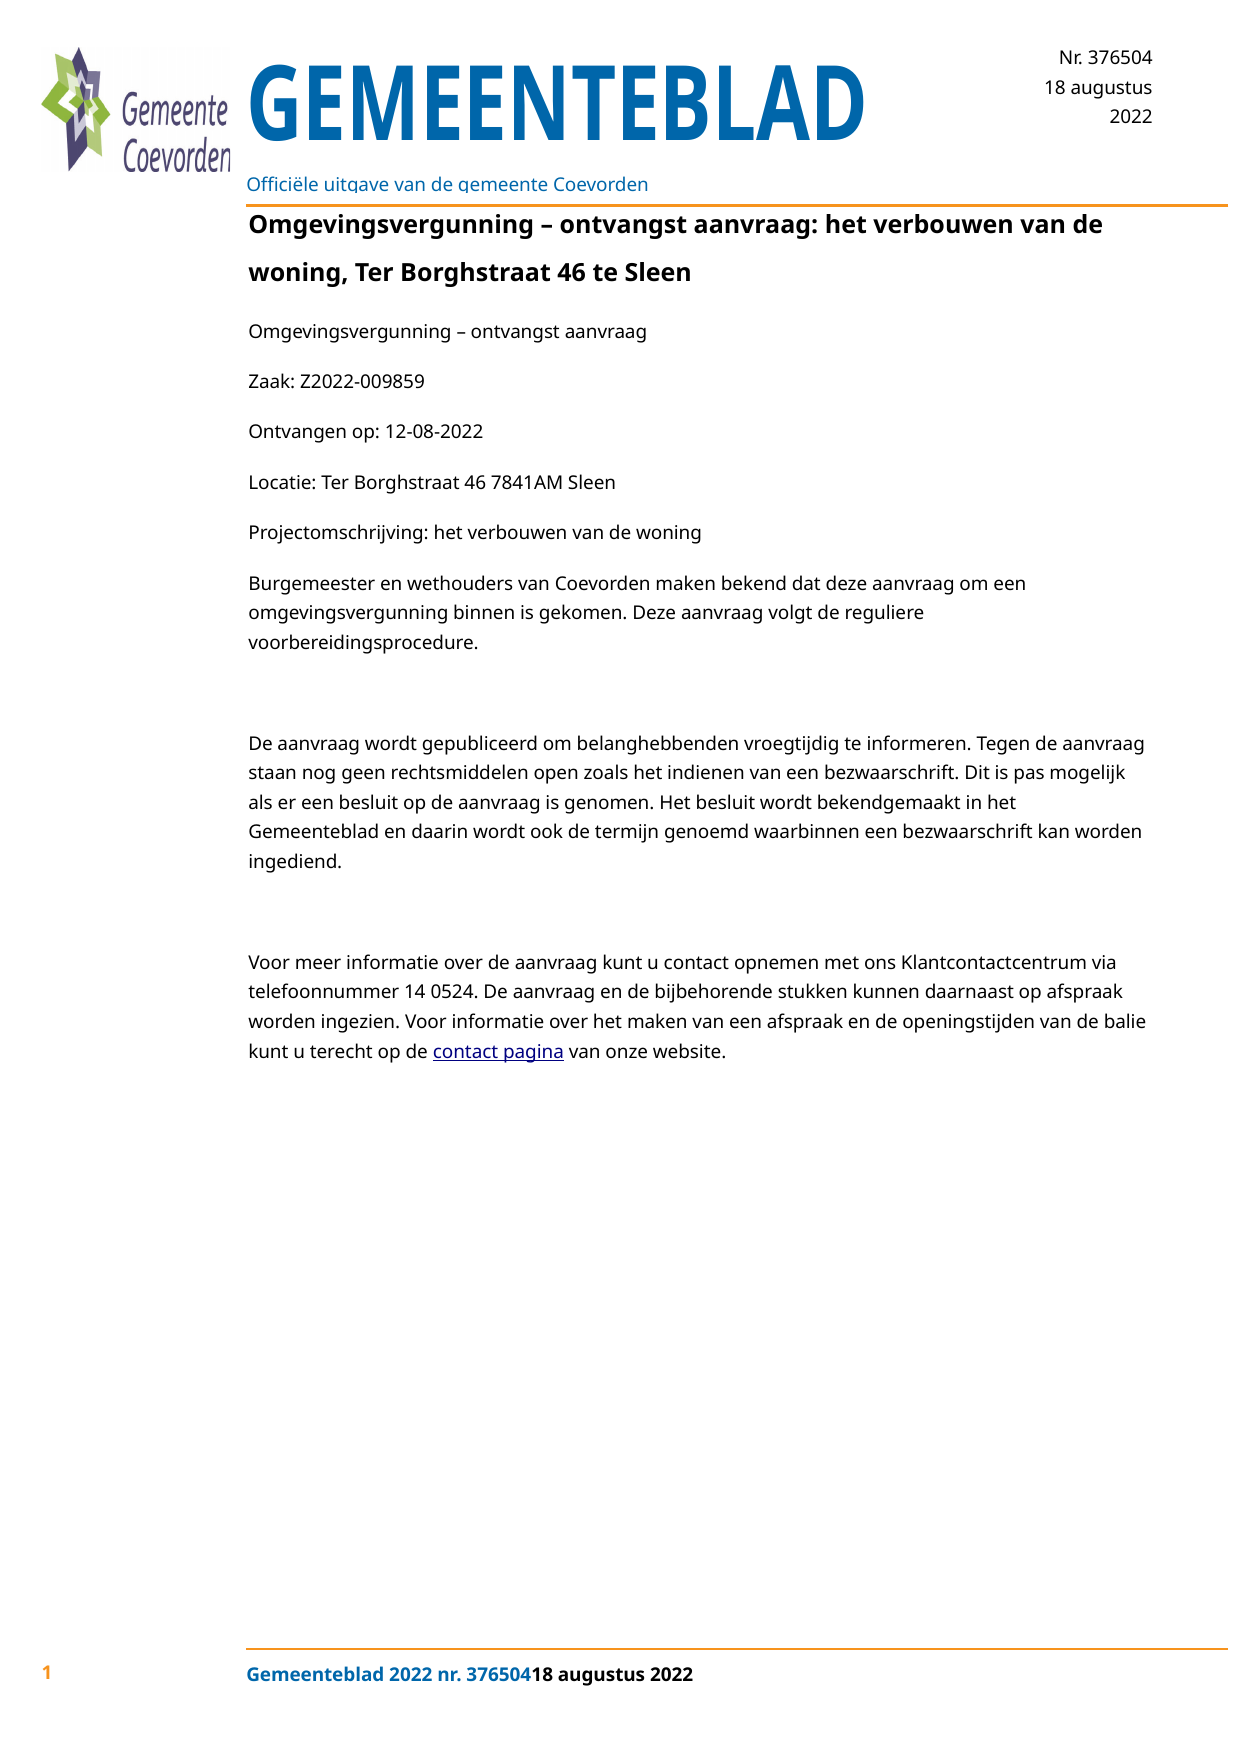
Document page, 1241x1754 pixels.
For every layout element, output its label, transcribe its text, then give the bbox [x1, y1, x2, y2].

text Voor meer informatie over de aanvraag kunt u contact opnemen met ons Klantcontactcentrum via telefoonnummer 14 0524. De aanvraag en de bijbehorende stukken kunnen daarnaast op afspraak worden ingezien. Voor informatie over het maken van een afspraak en de openingstijden van de balie kunt u terecht op de contact pagina van onze website. [248, 949, 1152, 1064]
picture [41, 47, 231, 172]
text Zaak: Z2022-009859 [248, 368, 1152, 394]
text Ontvangen op: 12-08-2022 [248, 419, 1152, 444]
text Burgemeester en wethouders van Coevorden maken bekend dat deze aanvraag om een omgevingsvergunning binnen is gekomen. Deze aanvraag volgt de reguliere voorbereidingsprocedure. [248, 570, 1152, 655]
text Locatie: Ter Borghstraat 46 7841AM Sleen [248, 469, 1152, 495]
text De aanvraag wordt gepubliceerd om belanghebbenden vroegtijdig te informeren. Tegen de aanvraag staan nog geen rechtsmiddelen open zoals het indienen van een bezwaarschrift. Dit is pas mogelijk als er een besluit op de aanvraag is genomen. Het besluit wordt bekendgemaakt in het Gemeenteblad en daarin wordt ook de termijn genoemd waarbinnen een bezwaarschrift kan worden ingediend. [248, 730, 1152, 874]
text Projectomschrijving: het verbouwen van de woning [248, 519, 1152, 545]
text Omgevingsvergunning – ontvangst aanvraag: het verbouwen van de woning, Ter Borghstraat 46 te Sleen [248, 207, 1152, 288]
text Omgevingsvergunning – ontvangst aanvraag [248, 318, 1152, 344]
